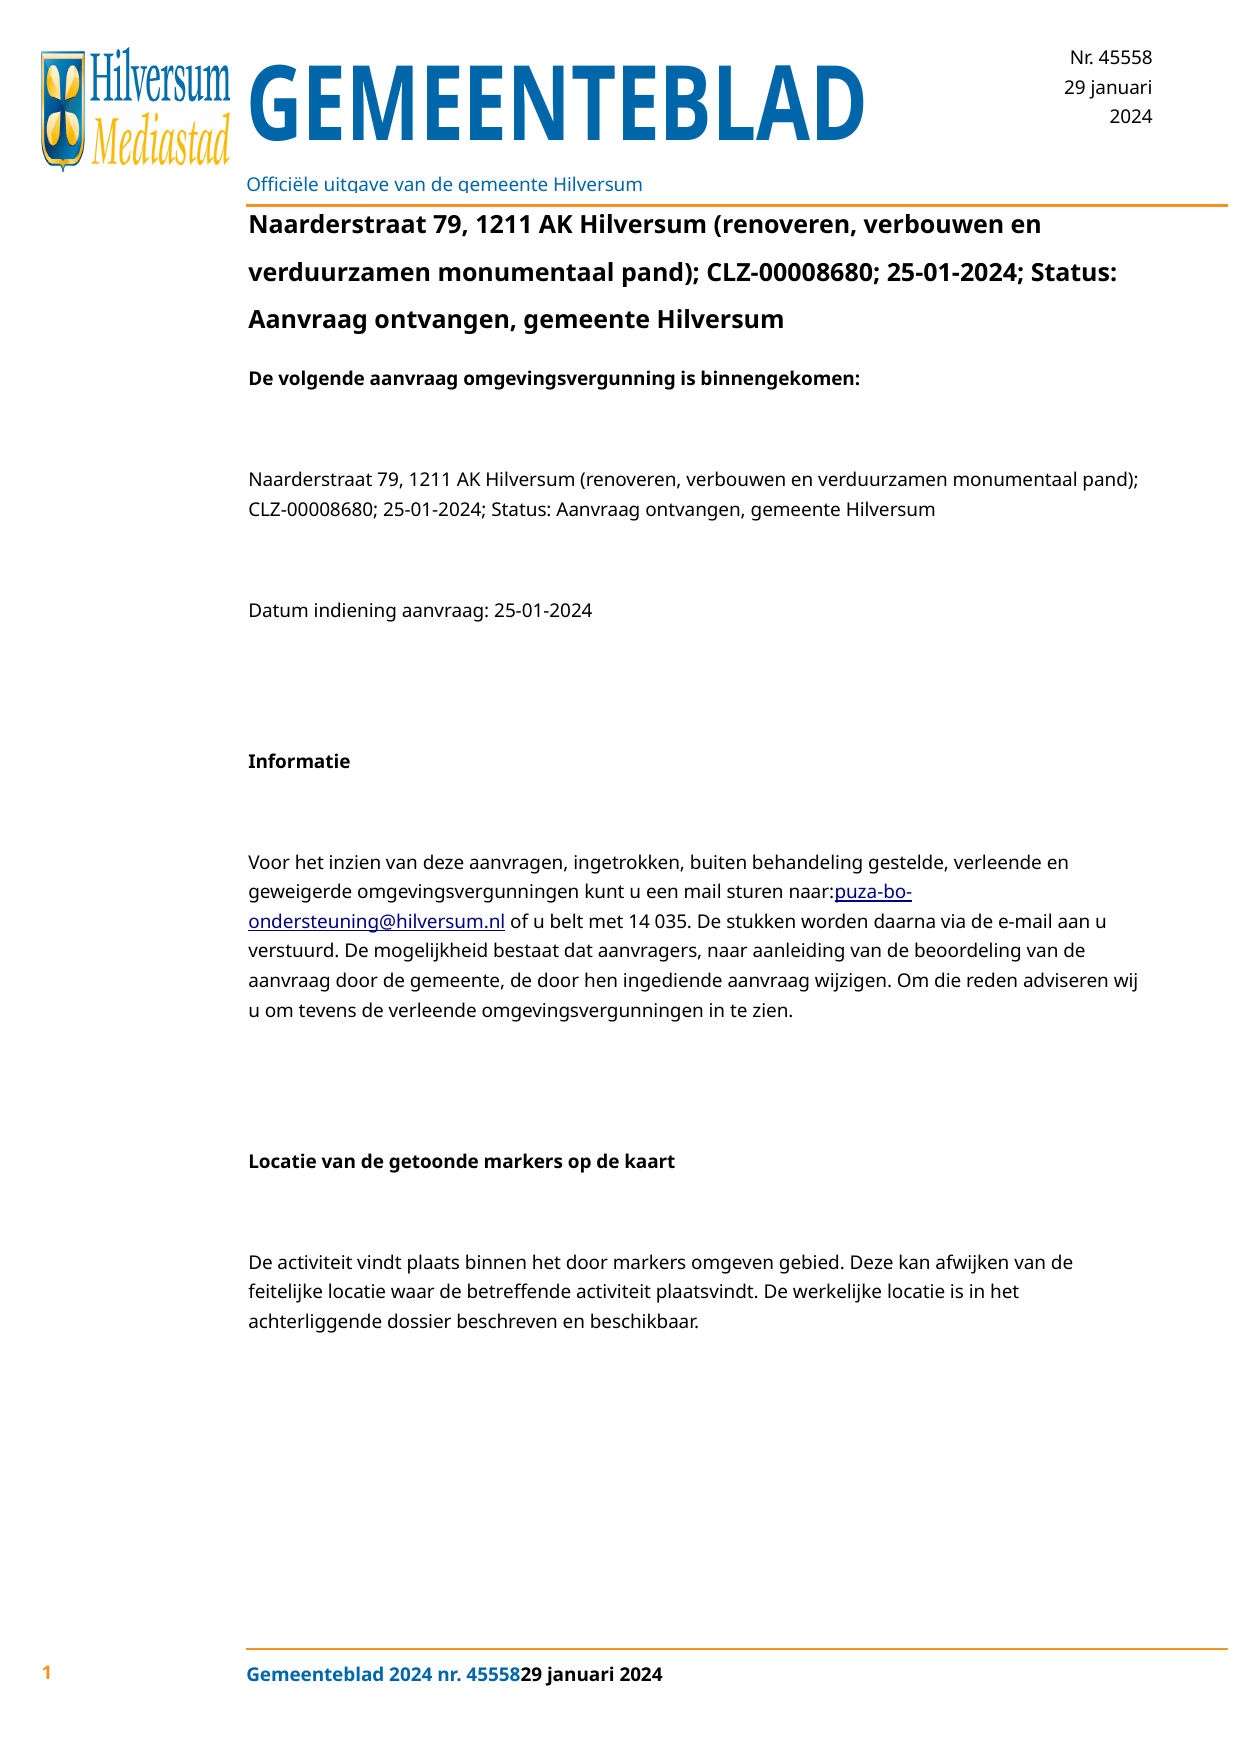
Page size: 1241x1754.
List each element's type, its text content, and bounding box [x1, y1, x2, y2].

text De volgende aanvraag omgevingsvergunning is binnengekomen: [248, 366, 1152, 391]
text Naarderstraat 79, 1211 AK Hilversum (renoveren, verbouwen en verduurzamen monumentaal pand); CLZ-00008680; 25-01-2024; Status: Aanvraag ontvangen, gemeente Hilversum [248, 207, 1152, 336]
text De activiteit vindt plaats binnen het door markers omgeven gebied. Deze kan afwijken van de feitelijke locatie waar de betreffende activiteit plaatsvindt. De werkelijke locatie is in het achterliggende dossier beschreven en beschikbaar. [248, 1249, 1152, 1334]
text Informatie [248, 748, 1152, 774]
text Datum indiening aanvraag: 25-01-2024 [248, 597, 1152, 622]
picture [41, 47, 231, 172]
text Voor het inzien van deze aanvragen, ingetrokken, buiten behandeling gestelde, verleende en geweigerde omgevingsvergunningen kunt u een mail sturen naar:puza-bo-ondersteuning@hilversum.nl of u belt met 14 035. De stukken worden daarna via de e-mail aan u verstuurd. De mogelijkheid bestaat dat aanvragers, naar aanleiding van de beoordeling van de aanvraag door de gemeente, de door hen ingediende aanvraag wijzigen. Om die reden adviseren wij u om tevens de verleende omgevingsvergunningen in te zien. [248, 849, 1152, 1022]
text Locatie van de getoonde markers op de kaart [248, 1148, 1152, 1174]
text Naarderstraat 79, 1211 AK Hilversum (renoveren, verbouwen en verduurzamen monumentaal pand); CLZ-00008680; 25-01-2024; Status: Aanvraag ontvangen, gemeente Hilversum [248, 466, 1152, 522]
